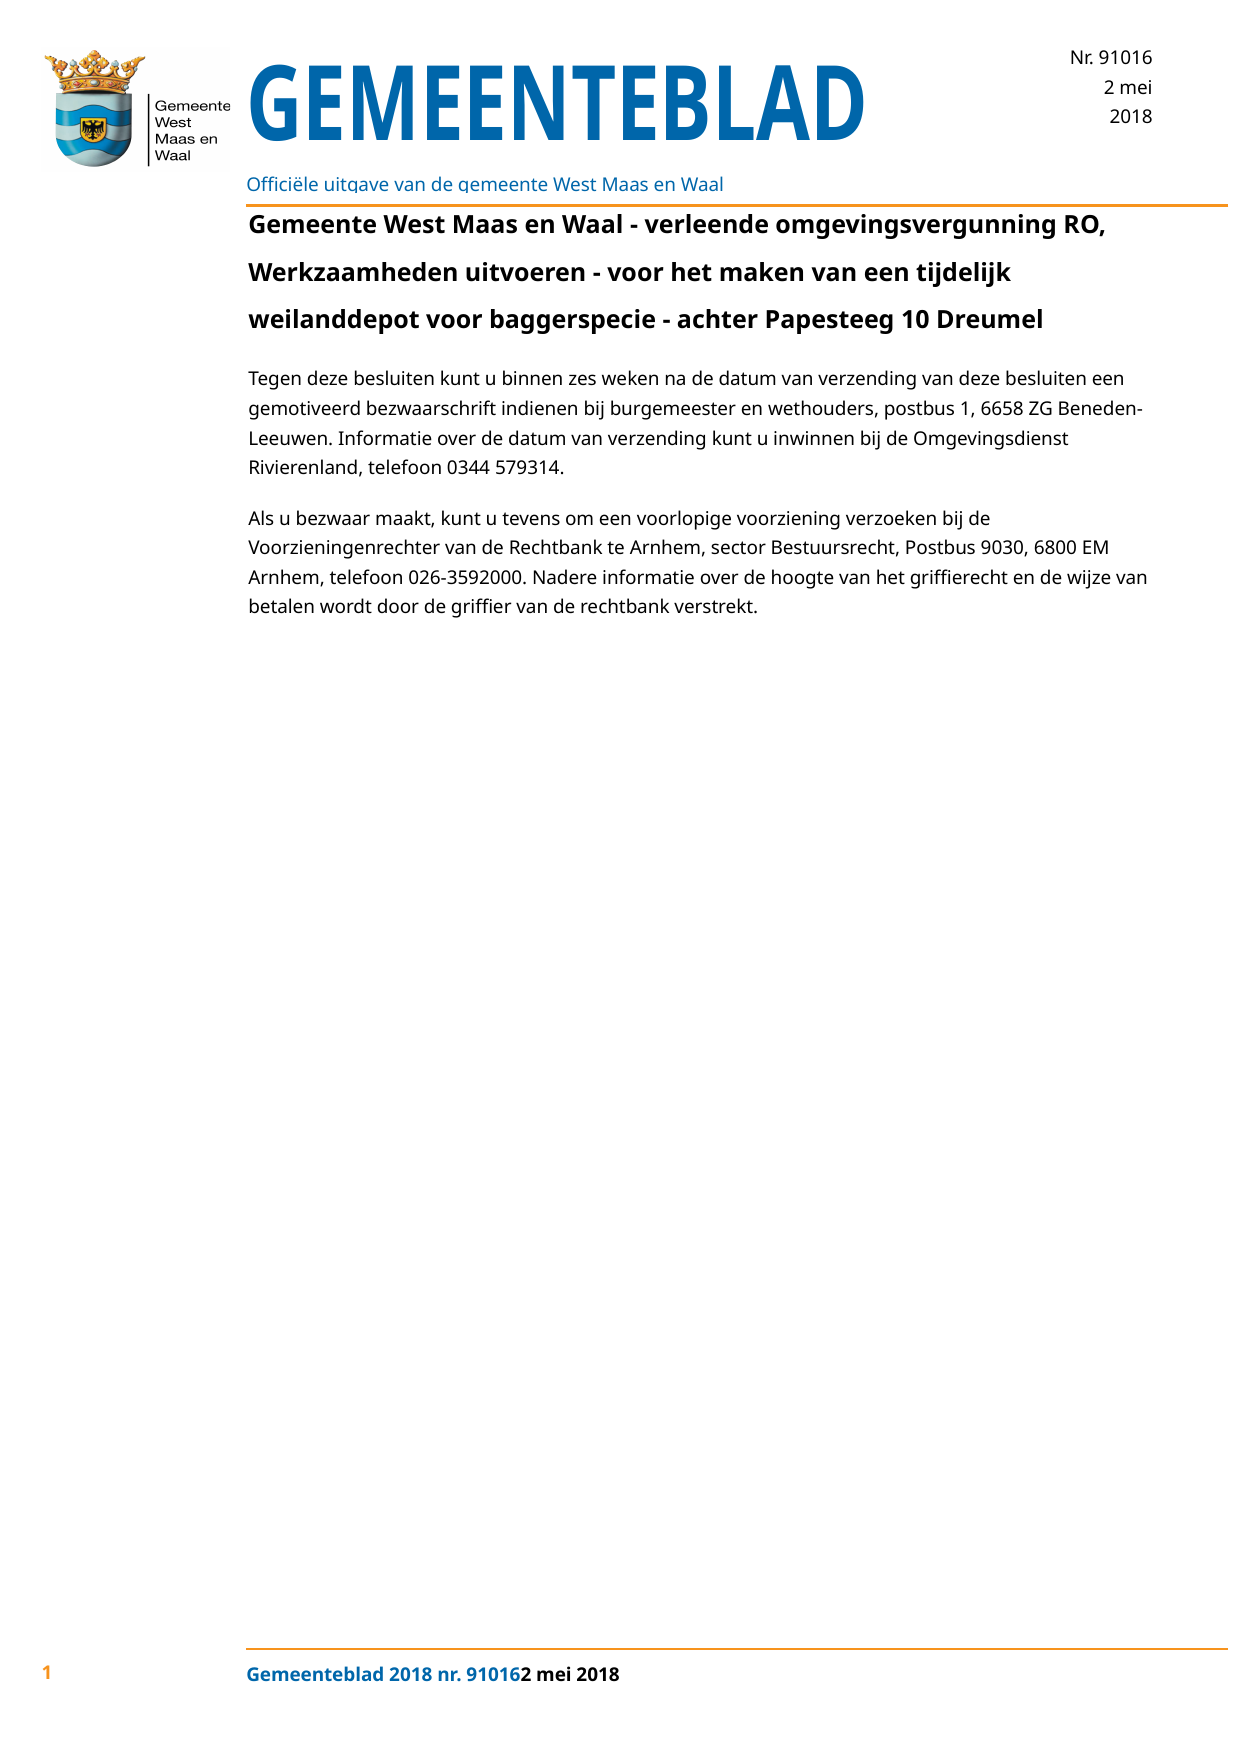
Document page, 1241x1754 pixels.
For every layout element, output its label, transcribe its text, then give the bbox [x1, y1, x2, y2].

text Tegen deze besluiten kunt u binnen zes weken na de datum van verzending van deze besluiten een gemotiveerd bezwaarschrift indienen bij burgemeester en wethouders, postbus 1, 6658 ZG Beneden-Leeuwen. Informatie over de datum van verzending kunt u inwinnen bij de Omgevingsdienst Rivierenland, telefoon 0344 579314. [248, 366, 1152, 480]
picture [41, 47, 231, 172]
text Gemeente West Maas en Waal - verleende omgevingsvergunning RO, Werkzaamheden uitvoeren - voor het maken van een tijdelijk weilanddepot voor baggerspecie - achter Papesteeg 10 Dreumel [248, 207, 1152, 336]
text Als u bezwaar maakt, kunt u tevens om een voorlopige voorziening verzoeken bij de Voorzieningenrechter van de Rechtbank te Arnhem, sector Bestuursrecht, Postbus 9030, 6800 EM Arnhem, telefoon 026-3592000. Nadere informatie over de hoogte van het griffierecht en de wijze van betalen wordt door de griffier van de rechtbank verstrekt. [248, 505, 1152, 619]
